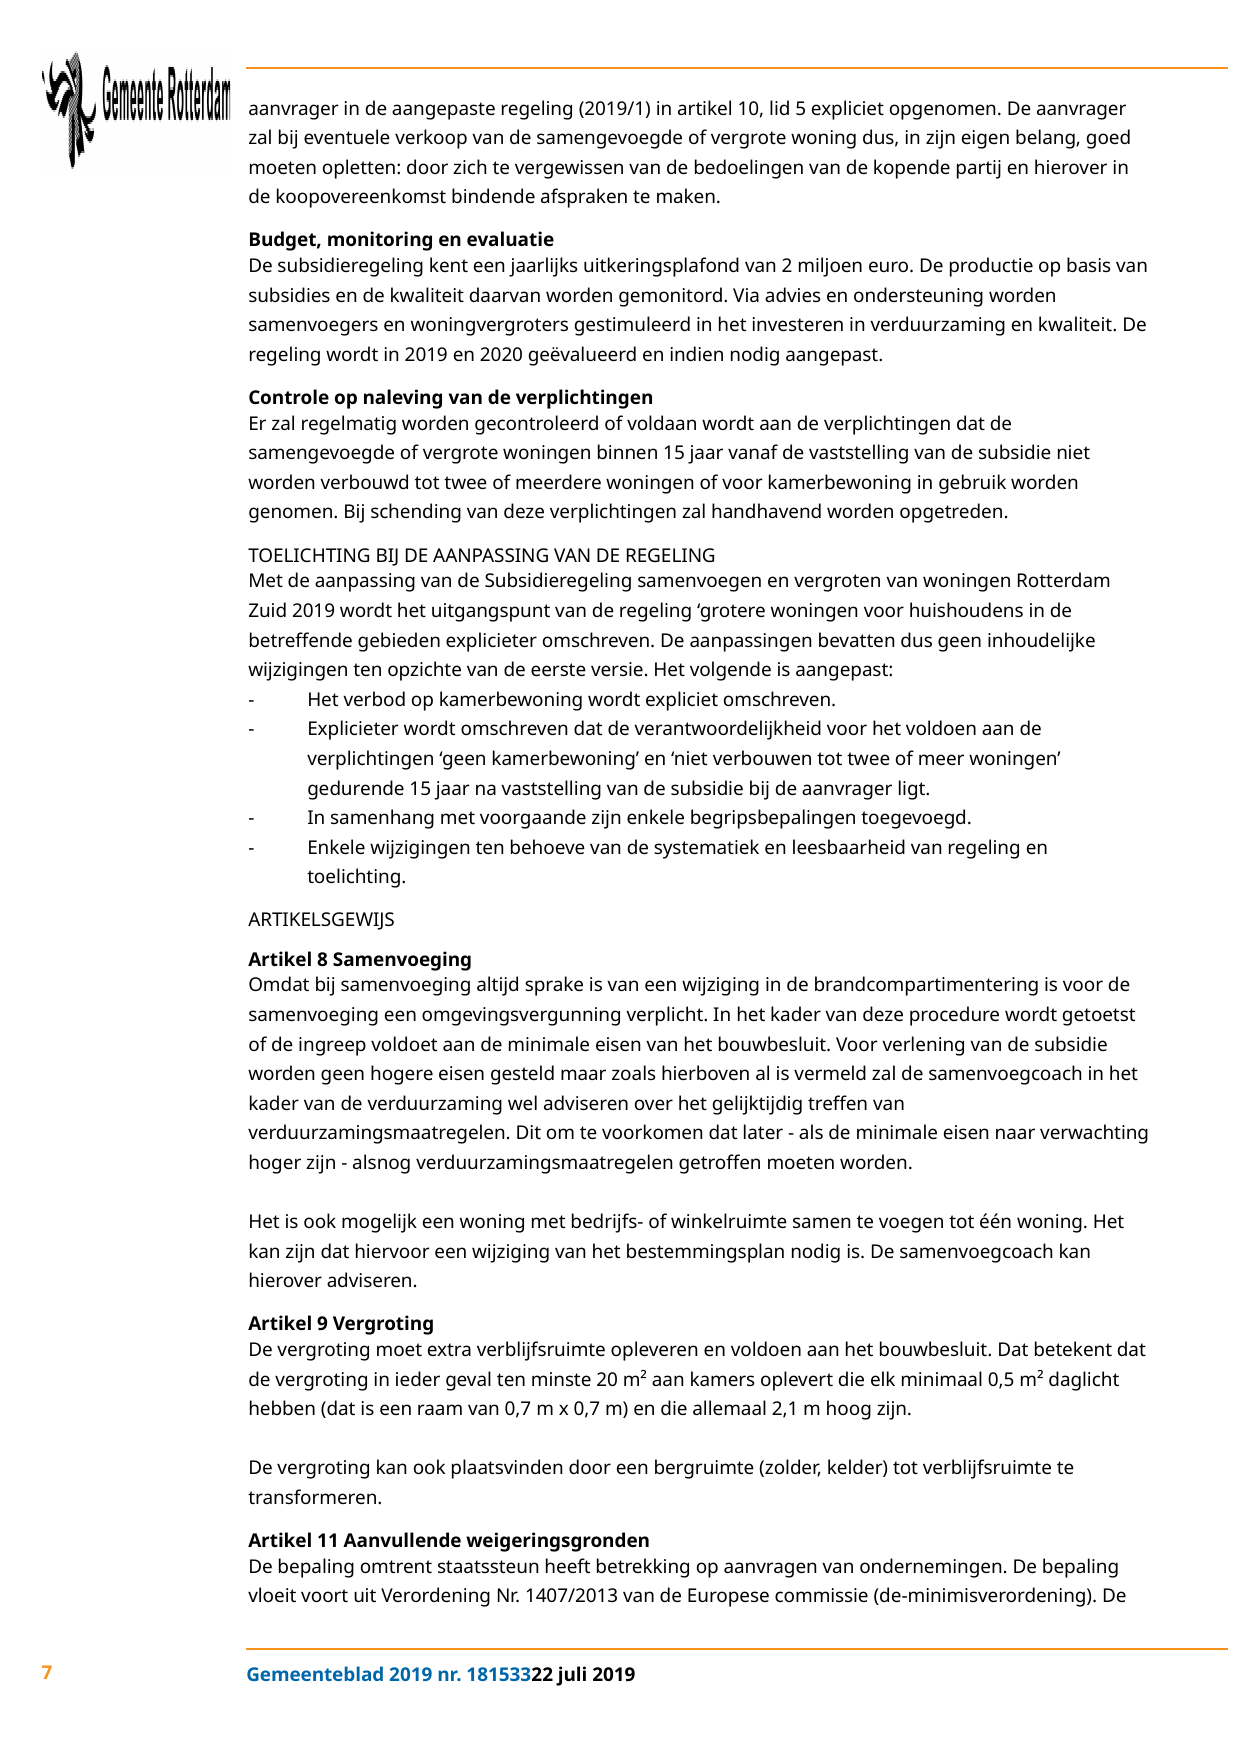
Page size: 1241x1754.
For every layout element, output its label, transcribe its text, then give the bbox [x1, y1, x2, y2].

text De vergroting kan ook plaatsvinden door een bergruimte (zolder, kelder) tot verblijfsruimte te transformeren. [248, 1454, 1152, 1510]
text De bepaling omtrent staatssteun heeft betrekking op aanvragen van ondernemingen. De bepaling vloeit voort uit Verordening Nr. 1407/2013 van de Europese commissie (de-minimisverordening). De [248, 1553, 1152, 1608]
text aanvrager in de aangepaste regeling (2019/1) in artikel 10, lid 5 expliciet opgenomen. De aanvrager zal bij eventuele verkoop van de samengevoegde of vergrote woning dus, in zijn eigen belang, goed moeten opletten: door zich te vergewissen van de bedoelingen van de kopende partij en hierover in de koopovereenkomst bindende afspraken te maken. [248, 95, 1152, 209]
list Explicieter wordt omschreven dat de verantwoordelijkheid voor het voldoen aan de verplichtingen ‘geen kamerbewoning’ en ‘niet verbouwen tot twee of meer woningen’ gedurende 15 jaar na vaststelling van de subsidie bij de aanvrager ligt. [248, 716, 1152, 800]
list Het verbod op kamerbewoning wordt expliciet omschreven. [248, 686, 1152, 712]
picture [41, 47, 231, 172]
text ARTIKELSGEWIJS [248, 907, 1152, 932]
text Het is ook mogelijk een woning met bedrijfs- of winkelruimte samen te voegen tot één woning. Het kan zijn dat hiervoor een wijziging van het bestemmingsplan nodig is. De samenvoegcoach kan hierover adviseren. [248, 1208, 1152, 1293]
text Budget, monitoring en evaluatie [248, 227, 1152, 252]
text Artikel 11 Aanvullende weigeringsgronden [248, 1527, 1152, 1553]
text Er zal regelmatig worden gecontroleerd of voldaan wordt aan de verplichtingen dat de samengevoegde of vergrote woningen binnen 15 jaar vanaf de vaststelling van de subsidie niet worden verbouwd tot twee of meerdere woningen of voor kamerbewoning in gebruik worden genomen. Bij schending van deze verplichtingen zal handhavend worden opgetreden. [248, 410, 1152, 524]
list In samenhang met voorgaande zijn enkele begripsbepalingen toegevoegd. [248, 804, 1152, 830]
text TOELICHTING BIJ DE AANPASSING VAN DE REGELING [248, 542, 1152, 568]
text Artikel 9 Vergroting [248, 1311, 1152, 1336]
text Controle op naleving van de verplichtingen [248, 384, 1152, 410]
text Artikel 8 Samenvoeging [248, 946, 1152, 972]
text De vergroting moet extra verblijfsruimte opleveren en voldoen aan het bouwbesluit. Dat betekent dat de vergroting in ieder geval ten minste 20 m² aan kamers oplevert die elk minimaal 0,5 m² daglicht hebben (dat is een raam van 0,7 m x 0,7 m) en die allemaal 2,1 m hoog zijn. [248, 1336, 1152, 1421]
text Met de aanpassing van de Subsidieregeling samenvoegen en vergroten van woningen Rotterdam Zuid 2019 wordt het uitgangspunt van de regeling ‘grotere woningen voor huishoudens in de betreffende gebieden explicieter omschreven. De aanpassingen bevatten dus geen inhoudelijke wijzigingen ten opzichte van de eerste versie. Het volgende is aangepast: [248, 568, 1152, 682]
list Enkele wijzigingen ten behoeve van de systematiek en leesbaarheid van regeling en toelichting. [248, 834, 1152, 889]
text De subsidieregeling kent een jaarlijks uitkeringsplafond van 2 miljoen euro. De productie op basis van subsidies en de kwaliteit daarvan worden gemonitord. Via advies en ondersteuning worden samenvoegers en woningvergroters gestimuleerd in het investeren in verduurzaming en kwaliteit. De regeling wordt in 2019 en 2020 geëvalueerd en indien nodig aangepast. [248, 252, 1152, 367]
text Omdat bij samenvoeging altijd sprake is van een wijziging in de brandcompartimentering is voor de samenvoeging een omgevingsvergunning verplicht. In het kader van deze procedure wordt getoetst of de ingreep voldoet aan de minimale eisen van het bouwbesluit. Voor verlening van de subsidie worden geen hogere eisen gesteld maar zoals hierboven al is vermeld zal de samenvoegcoach in het kader van de verduurzaming wel adviseren over het gelijktijdig treffen van verduurzamingsmaatregelen. Dit om te voorkomen dat later - als de minimale eisen naar verwachting hoger zijn - alsnog verduurzamingsmaatregelen getroffen moeten worden. [248, 972, 1152, 1175]
